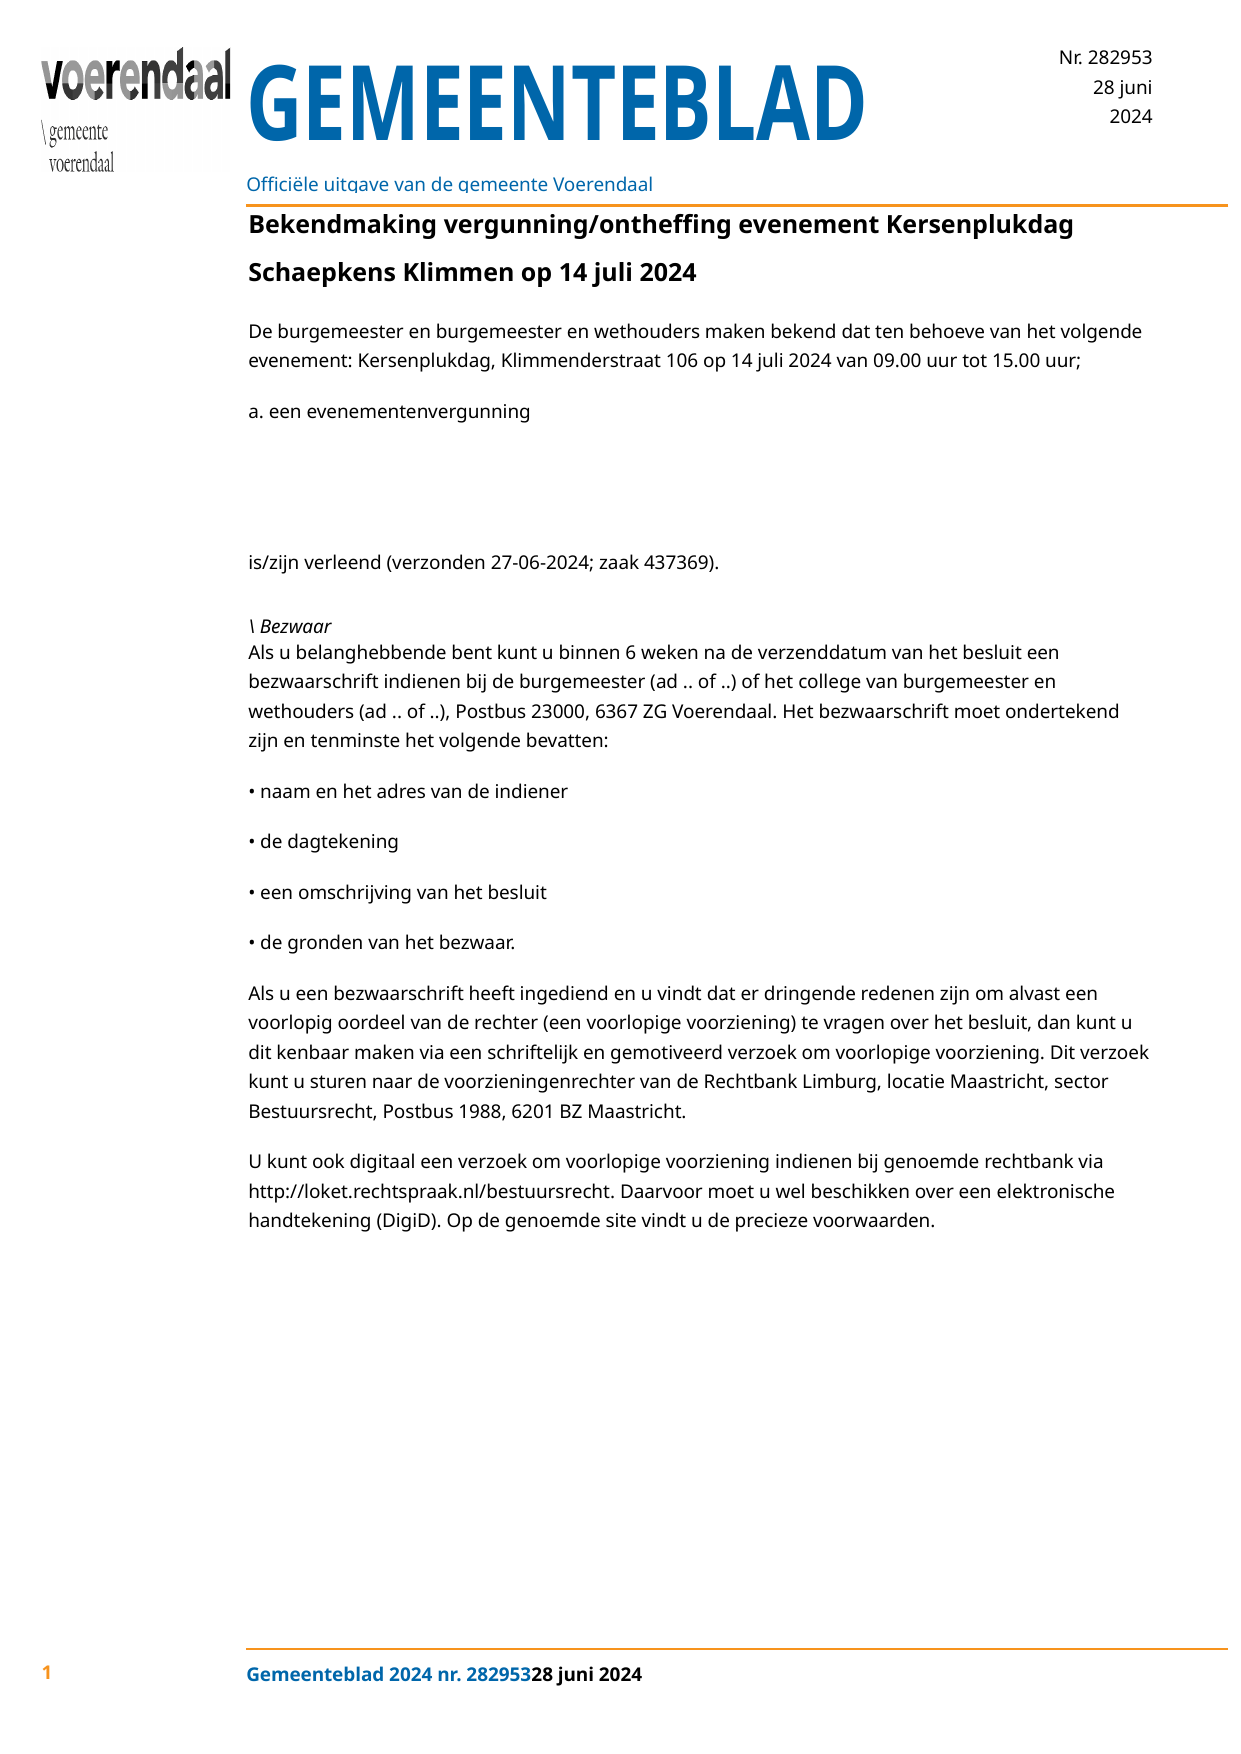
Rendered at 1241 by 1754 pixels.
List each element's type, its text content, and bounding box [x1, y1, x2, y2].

text • de gronden van het bezwaar. [248, 929, 1152, 955]
text U kunt ook digitaal een verzoek om voorlopige voorziening indienen bij genoemde rechtbank via http://loket.rechtspraak.nl/bestuursrecht. Daarvoor moet u wel beschikken over een elektronische handtekening (DigiD). Op de genoemde site vindt u de precieze voorwaarden. [248, 1148, 1152, 1233]
text is/zijn verleend (verzonden 27-06-2024; zaak 437369). [248, 549, 1152, 575]
text • naam en het adres van de indiener [248, 778, 1152, 804]
text a. een evenementenvergunning [248, 398, 1152, 424]
text Bekendmaking vergunning/ontheffing evenement Kersenplukdag Schaepkens Klimmen op 14 juli 2024 [248, 207, 1152, 288]
picture [41, 47, 231, 172]
text • de dagtekening [248, 828, 1152, 854]
text Als u een bezwaarschrift heeft ingediend en u vindt dat er dringende redenen zijn om alvast een voorlopig oordeel van de rechter (een voorlopige voorziening) te vragen over het besluit, dan kunt u dit kenbaar maken via een schriftelijk en gemotiveerd verzoek om voorlopige voorziening. Dit verzoek kunt u sturen naar de voorzieningenrechter van de Rechtbank Limburg, locatie Maastricht, sector Bestuursrecht, Postbus 1988, 6201 BZ Maastricht. [248, 980, 1152, 1124]
text De burgemeester en burgemeester en wethouders maken bekend dat ten behoeve van het volgende evenement: Kersenplukdag, Klimmenderstraat 106 op 14 juli 2024 van 09.00 uur tot 15.00 uur; [248, 318, 1152, 373]
text \ Bezwaar [248, 613, 1152, 639]
text Als u belanghebbende bent kunt u binnen 6 weken na de verzenddatum van het besluit een bezwaarschrift indienen bij de burgemeester (ad .. of ..) of het college van burgemeester en wethouders (ad .. of ..), Postbus 23000, 6367 ZG Voerendaal. Het bezwaarschrift moet ondertekend zijn en tenminste het volgende bevatten: [248, 639, 1152, 753]
text • een omschrijving van het besluit [248, 879, 1152, 904]
